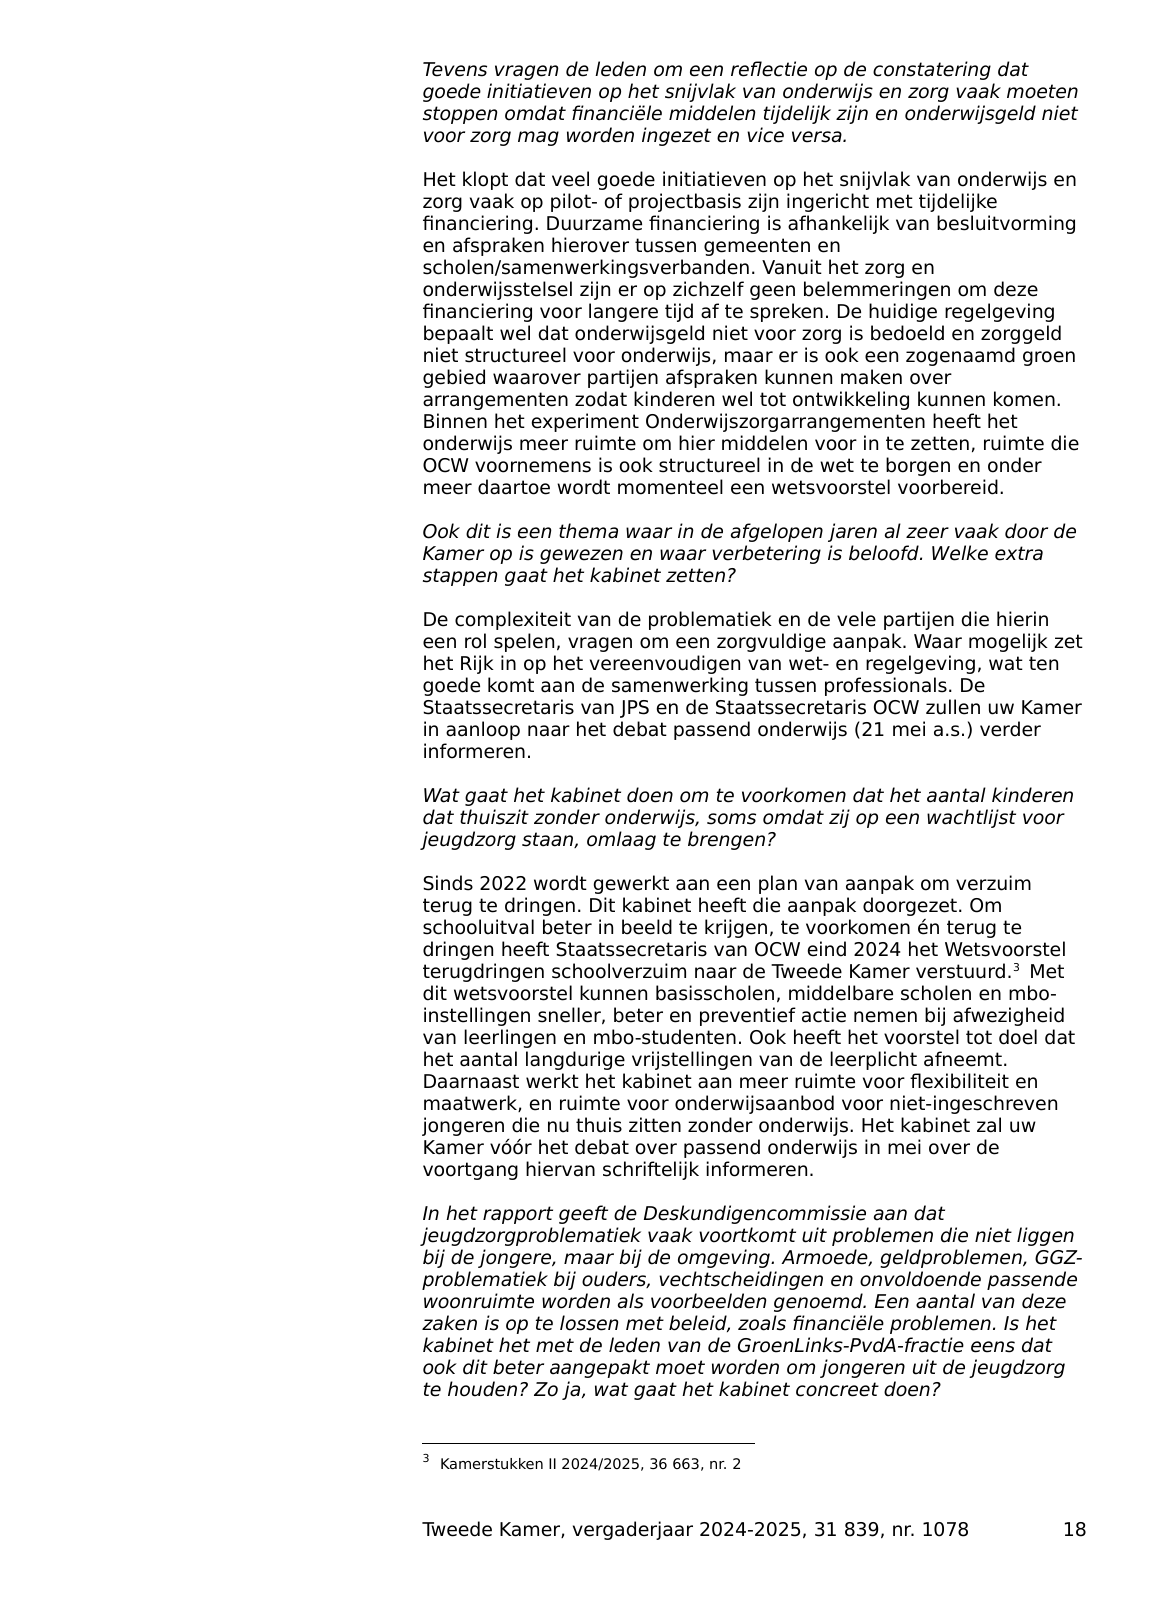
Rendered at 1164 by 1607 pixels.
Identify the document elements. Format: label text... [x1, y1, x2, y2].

text Sinds 2022 wordt gewerkt aan een plan van aanpak om verzuim terug te dringen. Dit kabinet heeft die aanpak doorgezet. Om schooluitval beter in beeld te krijgen, te voorkomen én terug te dringen heeft Staatssecretaris van OCW eind 2024 het Wetsvoorstel terugdringen schoolverzuim naar de Tweede Kamer verstuurd. Met dit wetsvoorstel kunnen basisscholen, middelbare scholen en mbo-instellingen sneller, beter en preventief actie nemen bij afwezigheid van leerlingen en mbo-studenten. Ook heeft het voorstel tot doel dat het aantal langdurige vrijstellingen van de leerplicht afneemt. Daarnaast werkt het kabinet aan meer ruimte voor flexibiliteit en maatwerk, en ruimte voor onderwijsaanbod voor niet-ingeschreven jongeren die nu thuis zitten zonder onderwijs. Het kabinet zal uw Kamer vóór het debat over passend onderwijs in mei over de voortgang hiervan schriftelijk informeren. [422, 873, 1087, 1181]
text In het rapport geeft de Deskundigencommissie aan dat jeugdzorgproblematiek vaak voortkomt uit problemen die niet liggen bij de jongere, maar bij de omgeving. Armoede, geldproblemen, GGZ-problematiek bij ouders, vechtscheidingen en onvoldoende passende woonruimte worden als voorbeelden genoemd. Een aantal van deze zaken is op te lossen met beleid, zoals financiële problemen. Is het kabinet het met de leden van de GroenLinks-PvdA-fractie eens dat ook dit beter aangepakt moet worden om jongeren uit de jeugdzorg te houden? Zo ja, wat gaat het kabinet concreet doen? [422, 1203, 1087, 1401]
text Tevens vragen de leden om een reflectie op de constatering dat goede initiatieven op het snijvlak van onderwijs en zorg vaak moeten stoppen omdat financiële middelen tijdelijk zijn en onderwijsgeld niet voor zorg mag worden ingezet en vice versa. [422, 59, 1087, 147]
text Kamerstukken II 2024/2025, 36 663, nr. 2 [422, 1452, 1087, 1474]
text Het klopt dat veel goede initiatieven op het snijvlak van onderwijs en zorg vaak op pilot- of projectbasis zijn ingericht met tijdelijke financiering. Duurzame financiering is afhankelijk van besluitvorming en afspraken hierover tussen gemeenten en scholen/samenwerkingsverbanden. Vanuit het zorg en onderwijsstelsel zijn er op zichzelf geen belemmeringen om deze financiering voor langere tijd af te spreken. De huidige regelgeving bepaalt wel dat onderwijsgeld niet voor zorg is bedoeld en zorggeld niet structureel voor onderwijs, maar er is ook een zogenaamd groen gebied waarover partijen afspraken kunnen maken over arrangementen zodat kinderen wel tot ontwikkeling kunnen komen. Binnen het experiment Onderwijszorgarrangementen heeft het onderwijs meer ruimte om hier middelen voor in te zetten, ruimte die OCW voornemens is ook structureel in de wet te borgen en onder meer daartoe wordt momenteel een wetsvoorstel voorbereid. [422, 169, 1087, 499]
text Wat gaat het kabinet doen om te voorkomen dat het aantal kinderen dat thuiszit zonder onderwijs, soms omdat zij op een wachtlijst voor jeugdzorg staan, omlaag te brengen? [422, 785, 1087, 851]
text Ook dit is een thema waar in de afgelopen jaren al zeer vaak door de Kamer op is gewezen en waar verbetering is beloofd. Welke extra stappen gaat het kabinet zetten? [422, 521, 1087, 587]
text De complexiteit van de problematiek en de vele partijen die hierin een rol spelen, vragen om een zorgvuldige aanpak. Waar mogelijk zet het Rijk in op het vereenvoudigen van wet- en regelgeving, wat ten goede komt aan de samenwerking tussen professionals. De Staatssecretaris van JPS en de Staatssecretaris OCW zullen uw Kamer in aanloop naar het debat passend onderwijs (21 mei a.s.) verder informeren. [422, 609, 1087, 763]
